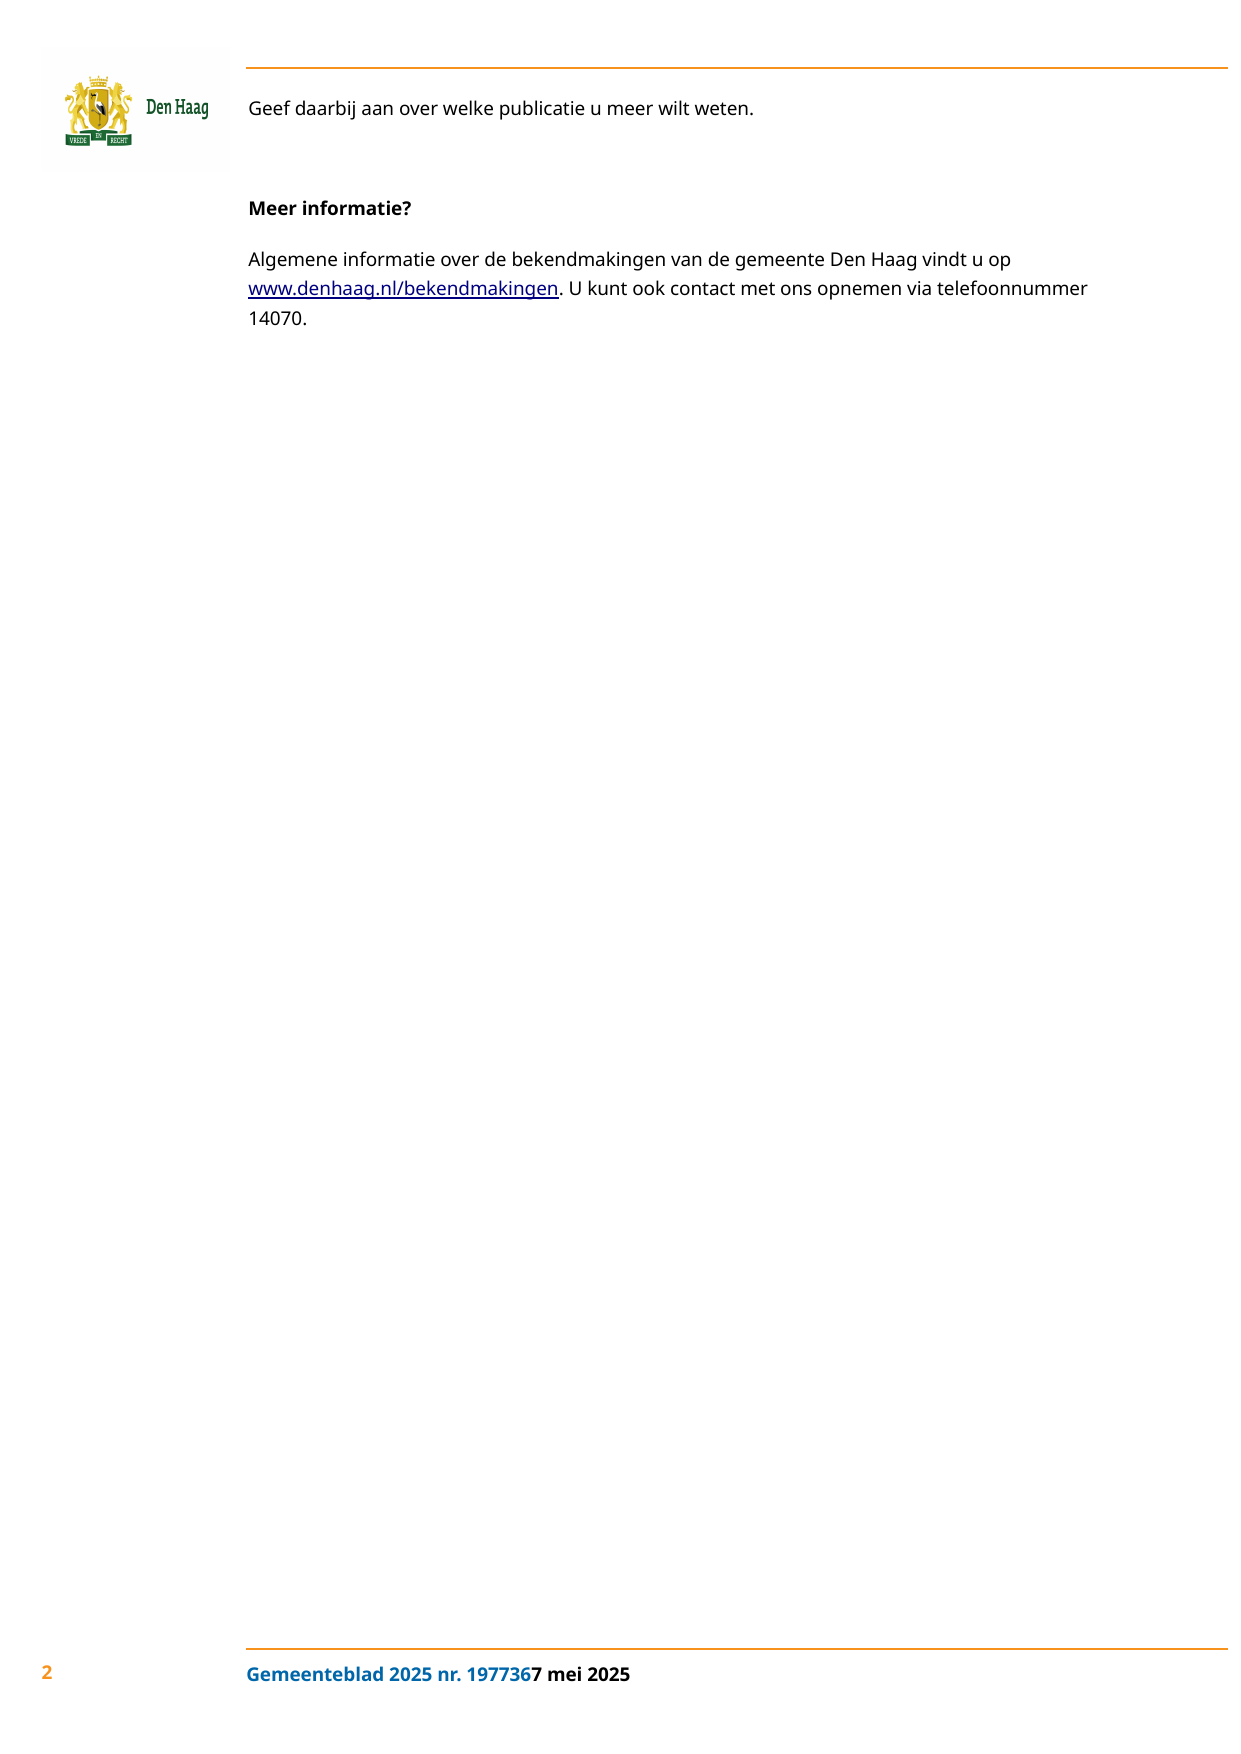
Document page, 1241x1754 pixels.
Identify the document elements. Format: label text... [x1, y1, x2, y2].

text Algemene informatie over de bekendmakingen van de gemeente Den Haag vindt u op www.denhaag.nl/bekendmakingen. U kunt ook contact met ons opnemen via telefoonnummer 14070. [248, 246, 1152, 331]
text Meer informatie? [248, 196, 1152, 221]
picture [41, 47, 231, 172]
text Geef daarbij aan over welke publicatie u meer wilt weten. [248, 95, 1152, 121]
